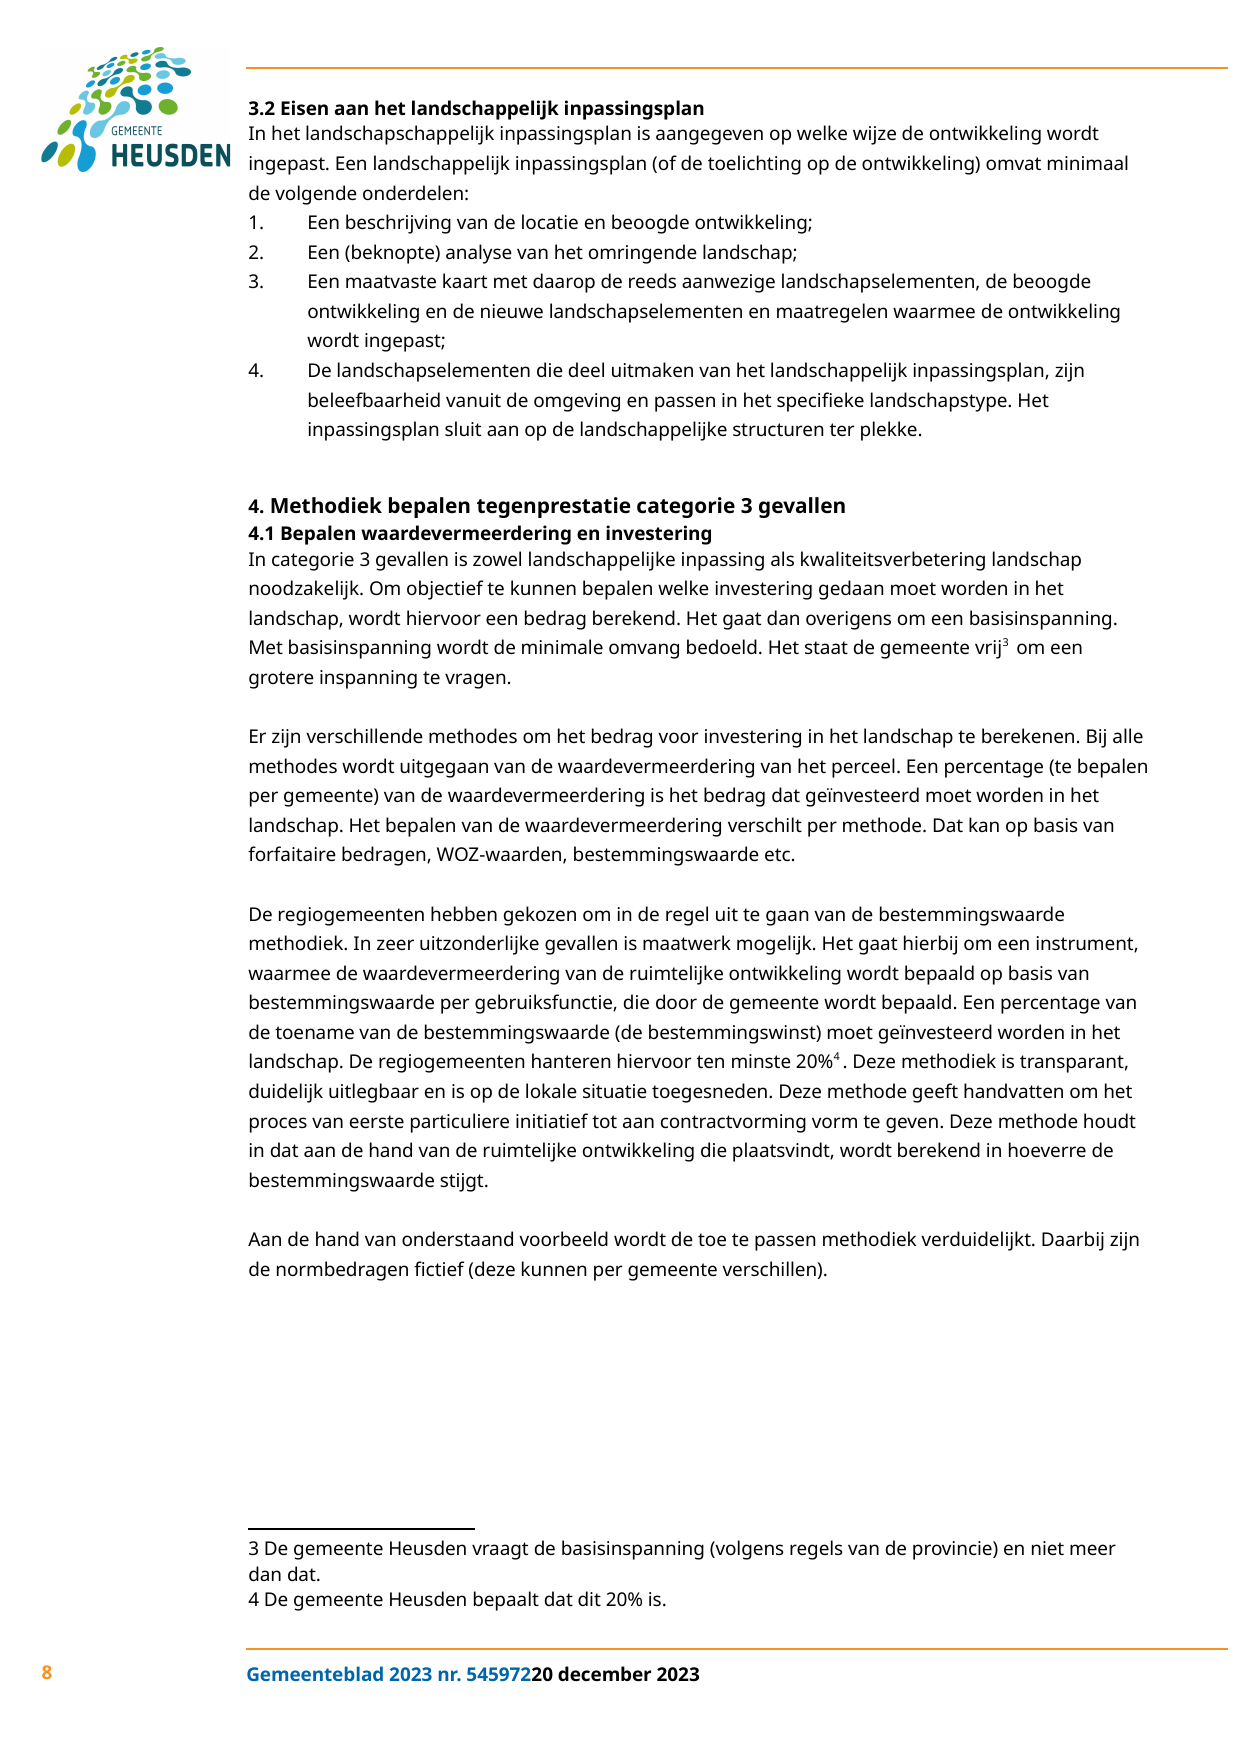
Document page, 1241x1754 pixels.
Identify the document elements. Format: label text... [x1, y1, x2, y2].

text 3.2 Eisen aan het landschappelijk inpassingsplan [248, 95, 1152, 121]
text De gemeente Heusden bepaalt dat dit 20% is. [248, 1586, 1152, 1612]
text De regiogemeenten hebben gekozen om in de regel uit te gaan van de bestemmingswaarde methodiek. In zeer uitzonderlijke gevallen is maatwerk mogelijk. Het gaat hierbij om een instrument, waarmee de waardevermeerdering van de ruimtelijke ontwikkeling wordt bepaald op basis van bestemmingswaarde per gebruiksfunctie, die door de gemeente wordt bepaald. Een percentage van de toename van de bestemmingswaarde (de bestemmingswinst) moet geïnvesteerd worden in het landschap. De regiogemeenten hanteren hiervoor ten minste 20%. Deze methodiek is transparant, duidelijk uitlegbaar en is op de lokale situatie toegesneden. Deze methode geeft handvatten om het proces van eerste particuliere initiatief tot aan contractvorming vorm te geven. Deze methode houdt in dat aan de hand van de ruimtelijke ontwikkeling die plaatsvindt, wordt berekend in hoeverre de bestemmingswaarde stijgt. [248, 901, 1152, 1193]
text De gemeente Heusden vraagt de basisinspanning (volgens regels van de provincie) en niet meer dan dat. [248, 1535, 1152, 1586]
text In het landschapschappelijk inpassingsplan is aangegeven op welke wijze de ontwikkeling wordt ingepast. Een landschappelijk inpassingsplan (of de toelichting op de ontwikkeling) omvat minimaal de volgende onderdelen: [248, 121, 1152, 205]
list Een (beknopte) analyse van het omringende landschap; [248, 239, 1152, 264]
text 4. Methodiek bepalen tegenprestatie categorie 3 gevallen [248, 492, 1152, 520]
text Aan de hand van onderstaand voorbeeld wordt de toe te passen methodiek verduidelijkt. Daarbij zijn de normbedragen fictief (deze kunnen per gemeente verschillen). [248, 1226, 1152, 1281]
picture [41, 47, 231, 172]
list Een beschrijving van de locatie en beoogde ontwikkeling; [248, 209, 1152, 235]
text In categorie 3 gevallen is zowel landschappelijke inpassing als kwaliteitsverbetering landschap noodzakelijk. Om objectief te kunnen bepalen welke investering gedaan moet worden in het landschap, wordt hiervoor een bedrag berekend. Het gaat dan overigens om een basisinspanning. Met basisinspanning wordt de minimale omvang bedoeld. Het staat de gemeente vrij om een grotere inspanning te vragen. [248, 546, 1152, 690]
text 4.1 Bepalen waardevermeerdering en investering [248, 520, 1152, 546]
list Een maatvaste kaart met daarop de reeds aanwezige landschapselementen, de beoogde ontwikkeling en de nieuwe landschapselementen en maatregelen waarmee de ontwikkeling wordt ingepast; [248, 268, 1152, 353]
list De landschapselementen die deel uitmaken van het landschappelijk inpassingsplan, zijn beleefbaarheid vanuit de omgeving en passen in het specifieke landschapstype. Het inpassingsplan sluit aan op de landschappelijke structuren ter plekke. [248, 357, 1152, 442]
text Er zijn verschillende methodes om het bedrag voor investering in het landschap te berekenen. Bij alle methodes wordt uitgegaan van de waardevermeerdering van het perceel. Een percentage (te bepalen per gemeente) van de waardevermeerdering is het bedrag dat geïnvesteerd moet worden in het landschap. Het bepalen van de waardevermeerdering verschilt per methode. Dat kan op basis van forfaitaire bedragen, WOZ-waarden, bestemmingswaarde etc. [248, 723, 1152, 867]
